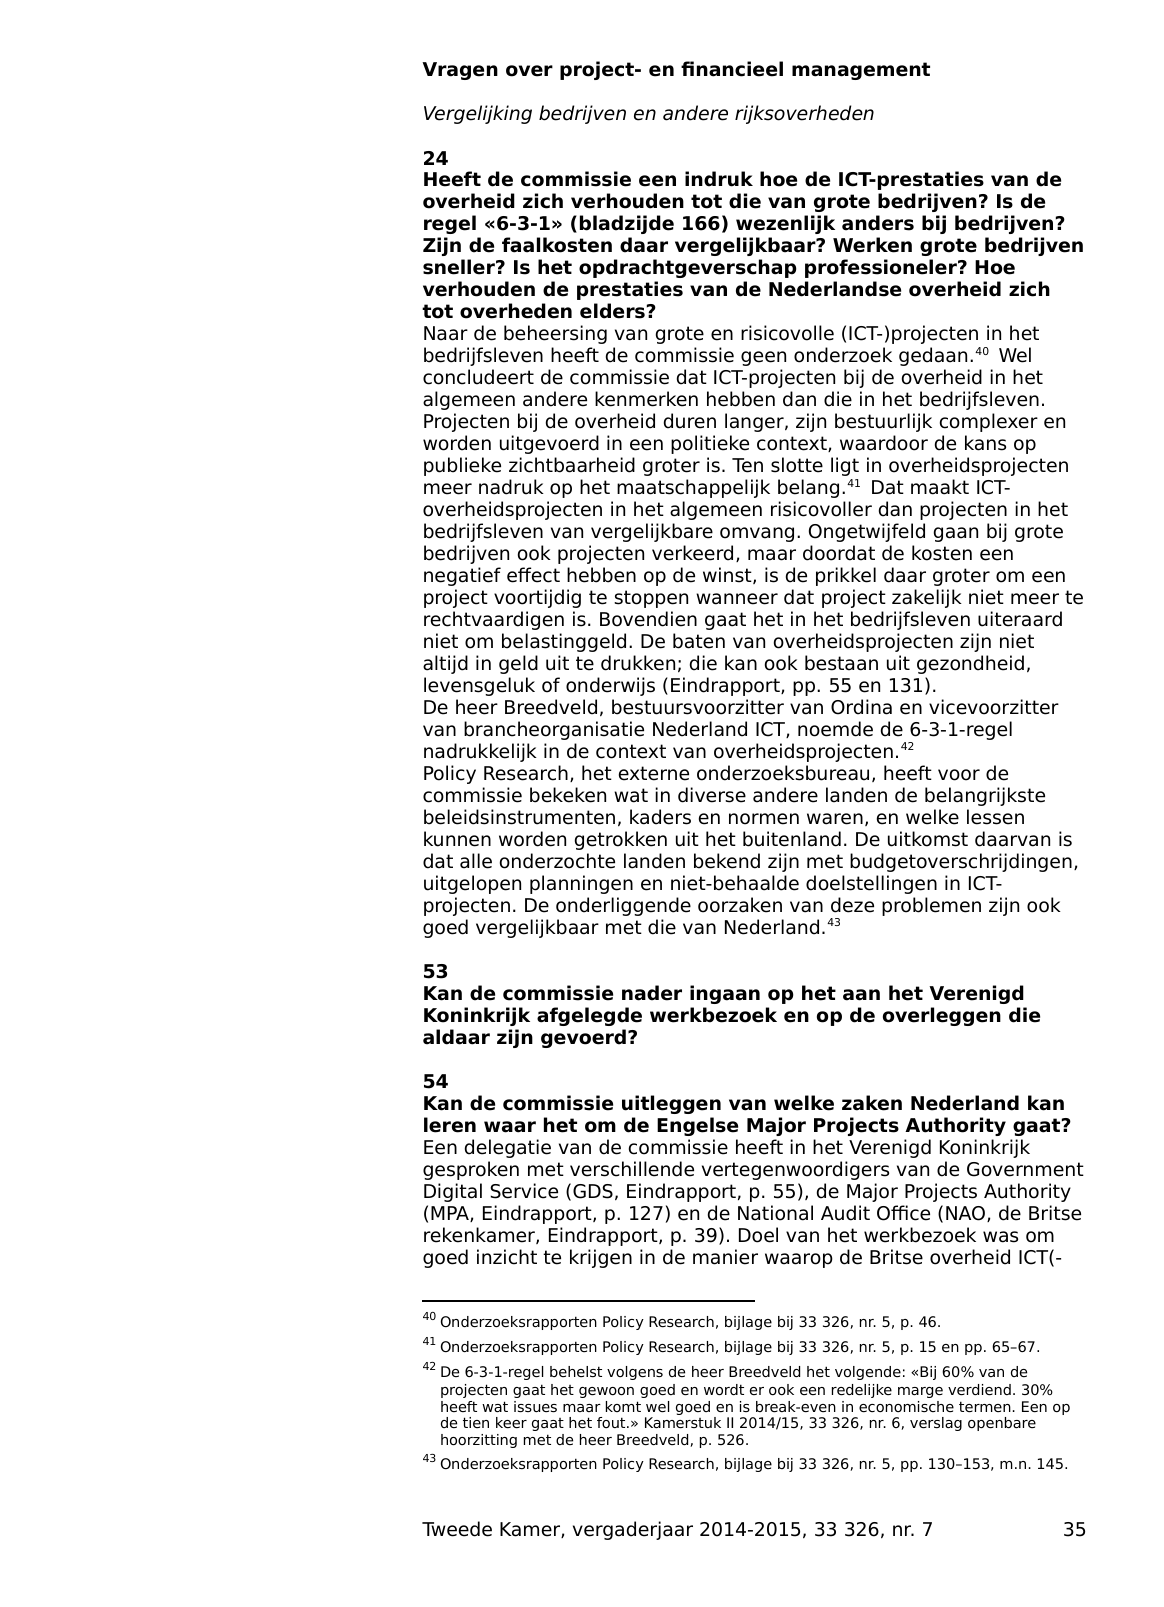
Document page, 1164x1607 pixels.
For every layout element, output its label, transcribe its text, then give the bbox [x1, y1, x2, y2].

subtitle Vragen over project- en financieel management [422, 59, 1087, 81]
text Heeft de commissie een indruk hoe de ICT-prestaties van de overheid zich verhouden tot die van grote bedrijven? Is de regel «6-3-1» (bladzijde 166) wezenlijk anders bij bedrijven? Zijn de faalkosten daar vergelijkbaar? Werken grote bedrijven sneller? Is het opdrachtgeverschap professioneler? Hoe verhouden de prestaties van de Nederlandse overheid zich tot overheden elders? [422, 169, 1087, 323]
text Policy Research, het externe onderzoeksbureau, heeft voor de commissie bekeken wat in diverse andere landen de belangrijkste beleidsinstrumenten, kaders en normen waren, en welke lessen kunnen worden getrokken uit het buitenland. De uitkomst daarvan is dat alle onderzochte landen bekend zijn met budgetoverschrijdingen, uitgelopen planningen en niet-behaalde doelstellingen in ICT-projecten. De onderliggende oorzaken van deze problemen zijn ook goed vergelijkbaar met die van Nederland. [422, 763, 1087, 939]
text Naar de beheersing van grote en risicovolle (ICT-)projecten in het bedrijfsleven heeft de commissie geen onderzoek gedaan. Wel concludeert de commissie dat ICT-projecten bij de overheid in het algemeen andere kenmerken hebben dan die in het bedrijfsleven. Projecten bij de overheid duren langer, zijn bestuurlijk complexer en worden uitgevoerd in een politieke context, waardoor de kans op publieke zichtbaarheid groter is. Ten slotte ligt in overheidsprojecten meer nadruk op het maatschappelijk belang. Dat maakt ICT-overheidsprojecten in het algemeen risicovoller dan projecten in het bedrijfsleven van vergelijkbare omvang. Ongetwijfeld gaan bij grote bedrijven ook projecten verkeerd, maar doordat de kosten een negatief effect hebben op de winst, is de prikkel daar groter om een project voortijdig te stoppen wanneer dat project zakelijk niet meer te rechtvaardigen is. Bovendien gaat het in het bedrijfsleven uiteraard niet om belastinggeld. De baten van overheidsprojecten zijn niet altijd in geld uit te drukken; die kan ook bestaan uit gezondheid, levensgeluk of onderwijs (Eindrapport, pp. 55 en 131). [422, 323, 1087, 697]
text De 6-3-1-regel behelst volgens de heer Breedveld het volgende: «Bij 60% van de projecten gaat het gewoon goed en wordt er ook een redelijke marge verdiend. 30% heeft wat issues maar komt wel goed en is break-even in economische termen. Een op de tien keer gaat het fout.» Kamerstuk II 2014/15, 33 326, nr. 6, verslag openbare hoorzitting met de heer Breedveld, p. 526. [422, 1360, 1087, 1449]
text Onderzoeksrapporten Policy Research, bijlage bij 33 326, nr. 5, p. 46. [422, 1310, 1087, 1332]
text Onderzoeksrapporten Policy Research, bijlage bij 33 326, nr. 5, p. 15 en pp. 65–67. [422, 1335, 1087, 1357]
text Kan de commissie uitleggen van welke zaken Nederland kan leren waar het om de Engelse Major Projects Authority gaat? [422, 1093, 1087, 1137]
text 24 [422, 147, 1087, 169]
text Een delegatie van de commissie heeft in het Verenigd Koninkrijk gesproken met verschillende vertegenwoordigers van de Government Digital Service (GDS, Eindrapport, p. 55), de Major Projects Authority (MPA, Eindrapport, p. 127) en de National Audit Office (NAO, de Britse rekenkamer, Eindrapport, p. 39). Doel van het werkbezoek was om goed inzicht te krijgen in de manier waarop de Britse overheid ICT(- [422, 1137, 1087, 1269]
text Onderzoeksrapporten Policy Research, bijlage bij 33 326, nr. 5, pp. 130–153, m.n. 145. [422, 1452, 1087, 1474]
text Kan de commissie nader ingaan op het aan het Verenigd Koninkrijk afgelegde werkbezoek en op de overleggen die aldaar zijn gevoerd? [422, 983, 1087, 1049]
text De heer Breedveld, bestuursvoorzitter van Ordina en vicevoorzitter van brancheorganisatie Nederland ICT, noemde de 6-3-1-regel nadrukkelijk in de context van overheidsprojecten. [422, 697, 1087, 763]
subtitle Vergelijking bedrijven en andere rijksoverheden [422, 103, 1087, 125]
text 53 [422, 961, 1087, 983]
text 54 [422, 1071, 1087, 1093]
